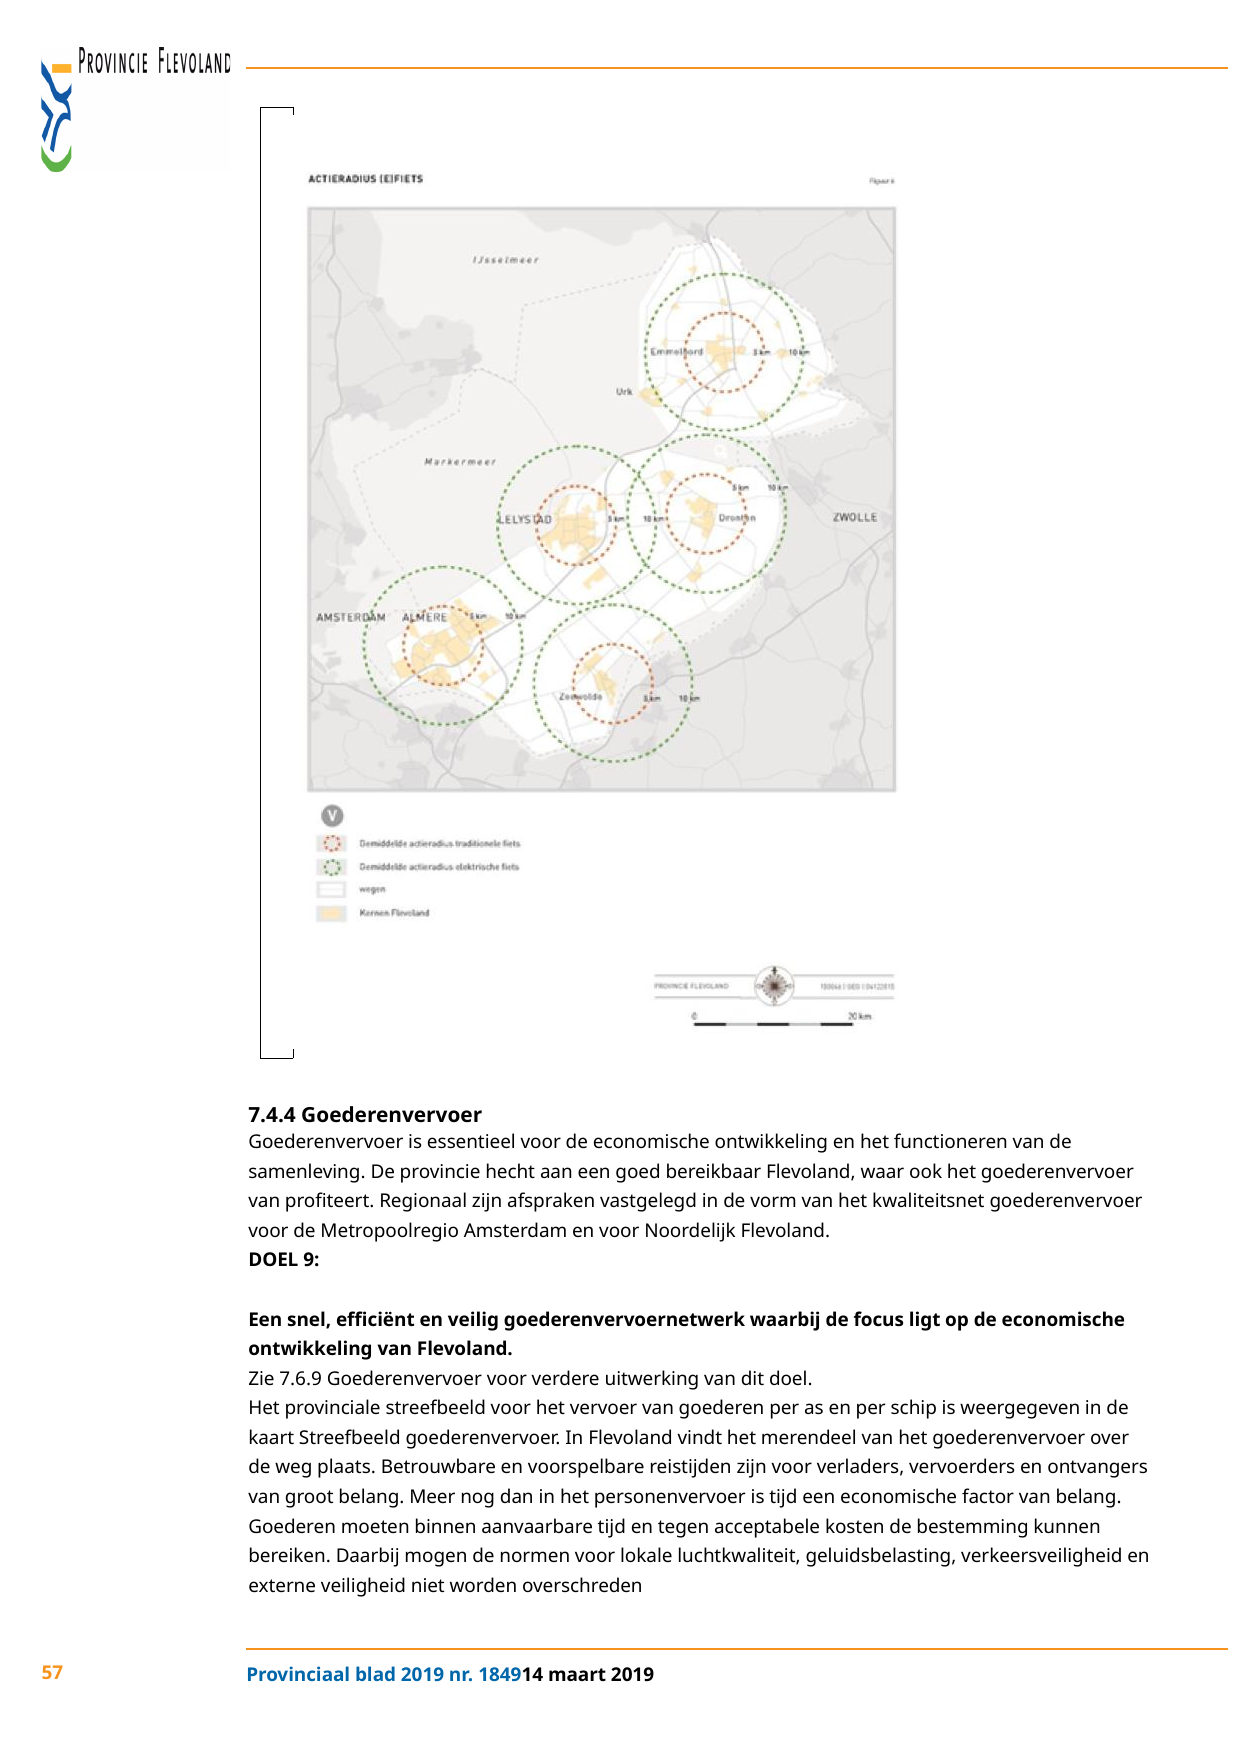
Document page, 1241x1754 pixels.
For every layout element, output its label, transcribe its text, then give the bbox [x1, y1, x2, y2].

text DOEL 9: [248, 1247, 1152, 1272]
text Een snel, efficiënt en veilig goederenvervoernetwerk waarbij de focus ligt op de economische ontwikkeling van Flevoland. [248, 1306, 1152, 1361]
text Het provinciale streefbeeld voor het vervoer van goederen per as en per schip is weergegeven in de kaart Streefbeeld goederenvervoer. In Flevoland vindt het merendeel van het goederenvervoer over de weg plaats. Betrouwbare en voorspelbare reistijden zijn voor verladers, vervoerders en ontvangers van groot belang. Meer nog dan in het personenvervoer is tijd een economische factor van belang. Goederen moeten binnen aanvaarbare tijd en tegen acceptabele kosten de bestemming kunnen bereiken. Daarbij mogen de normen voor lokale luchtkwaliteit, geluidsbelasting, verkeersveiligheid en externe veiligheid niet worden overschreden [248, 1394, 1152, 1598]
picture [41, 47, 231, 172]
text Zie 7.6.9 Goederenvervoer voor verdere uitwerking van dit doel. [248, 1365, 1152, 1391]
text 7.4.4 Goederenvervoer [248, 1100, 1152, 1128]
picture [268, 115, 929, 1049]
text Goederenvervoer is essentieel voor de economische ontwikkeling en het functioneren van de samenleving. De provincie hecht aan een goed bereikbaar Flevoland, waar ook het goederenvervoer van profiteert. Regionaal zijn afspraken vastgelegd in de vorm van het kwaliteitsnet goederenvervoer voor de Metropoolregio Amsterdam en voor Noordelijk Flevoland. [248, 1128, 1152, 1243]
